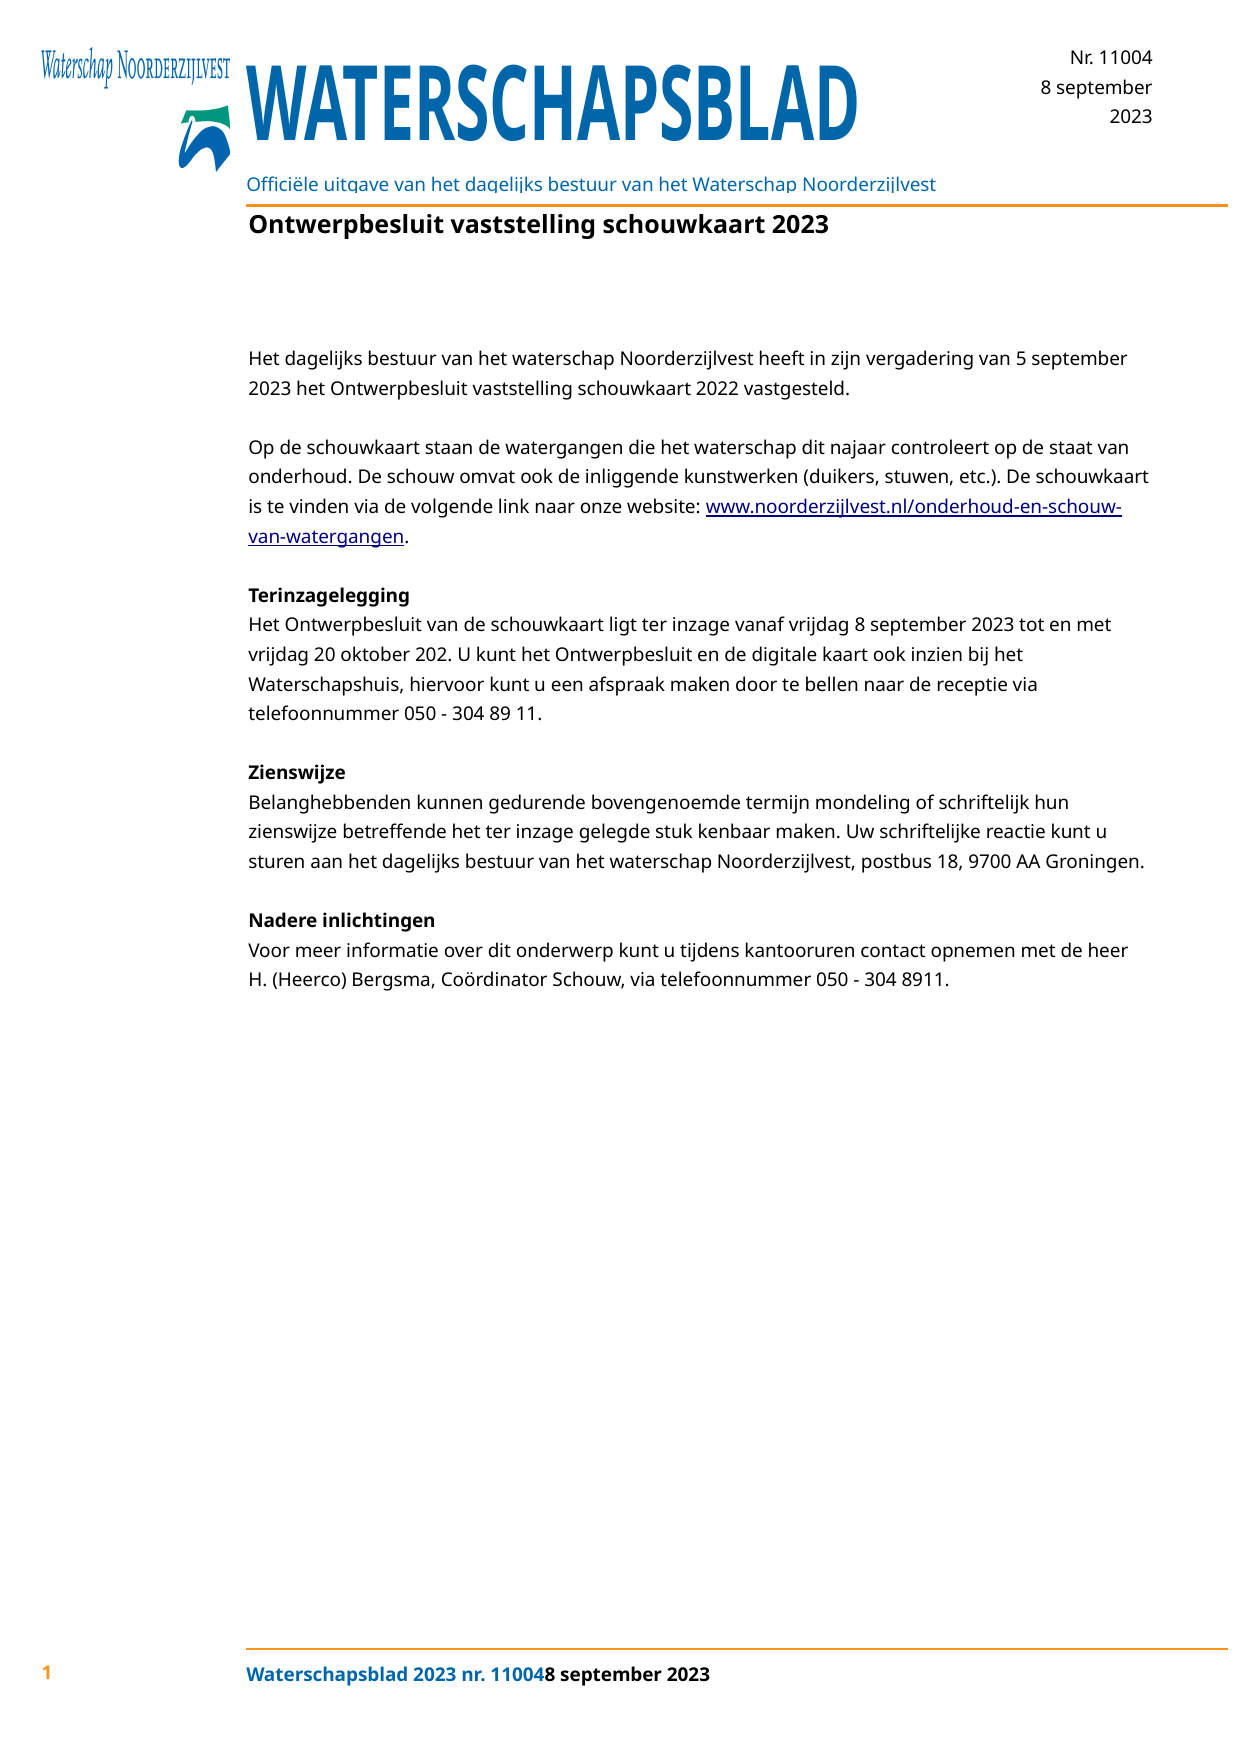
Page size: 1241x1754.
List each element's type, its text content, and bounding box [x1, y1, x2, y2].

text Nadere inlichtingen [248, 907, 1152, 933]
text Belanghebbenden kunnen gedurende bovengenoemde termijn mondeling of schriftelijk hun zienswijze betreffende het ter inzage gelegde stuk kenbaar maken. Uw schriftelijke reactie kunt u sturen aan het dagelijks bestuur van het waterschap Noorderzijlvest, postbus 18, 9700 AA Groningen. [248, 789, 1152, 874]
text Het dagelijks bestuur van het waterschap Noorderzijlvest heeft in zijn vergadering van 5 september 2023 het Ontwerpbesluit vaststelling schouwkaart 2022 vastgesteld. [248, 345, 1152, 401]
text Op de schouwkaart staan de watergangen die het waterschap dit najaar controleert op de staat van onderhoud. De schouw omvat ook de inliggende kunstwerken (duikers, stuwen, etc.). De schouwkaart is te vinden via de volgende link naar onze website: www.noorderzijlvest.nl/onderhoud-en-schouw-van-watergangen. [248, 434, 1152, 548]
text Zienswijze [248, 759, 1152, 785]
text Voor meer informatie over dit onderwerp kunt u tijdens kantooruren contact opnemen met de heer H. (Heerco) Bergsma, Coördinator Schouw, via telefoonnummer 050 - 304 8911. [248, 937, 1152, 992]
text Ontwerpbesluit vaststelling schouwkaart 2023 [248, 207, 1152, 241]
text Terinzagelegging [248, 582, 1152, 608]
picture [41, 47, 231, 172]
text Het Ontwerpbesluit van de schouwkaart ligt ter inzage vanaf vrijdag 8 september 2023 tot en met vrijdag 20 oktober 202. U kunt het Ontwerpbesluit en de digitale kaart ook inzien bij het Waterschapshuis, hiervoor kunt u een afspraak maken door te bellen naar de receptie via telefoonnummer 050 - 304 89 11. [248, 612, 1152, 726]
